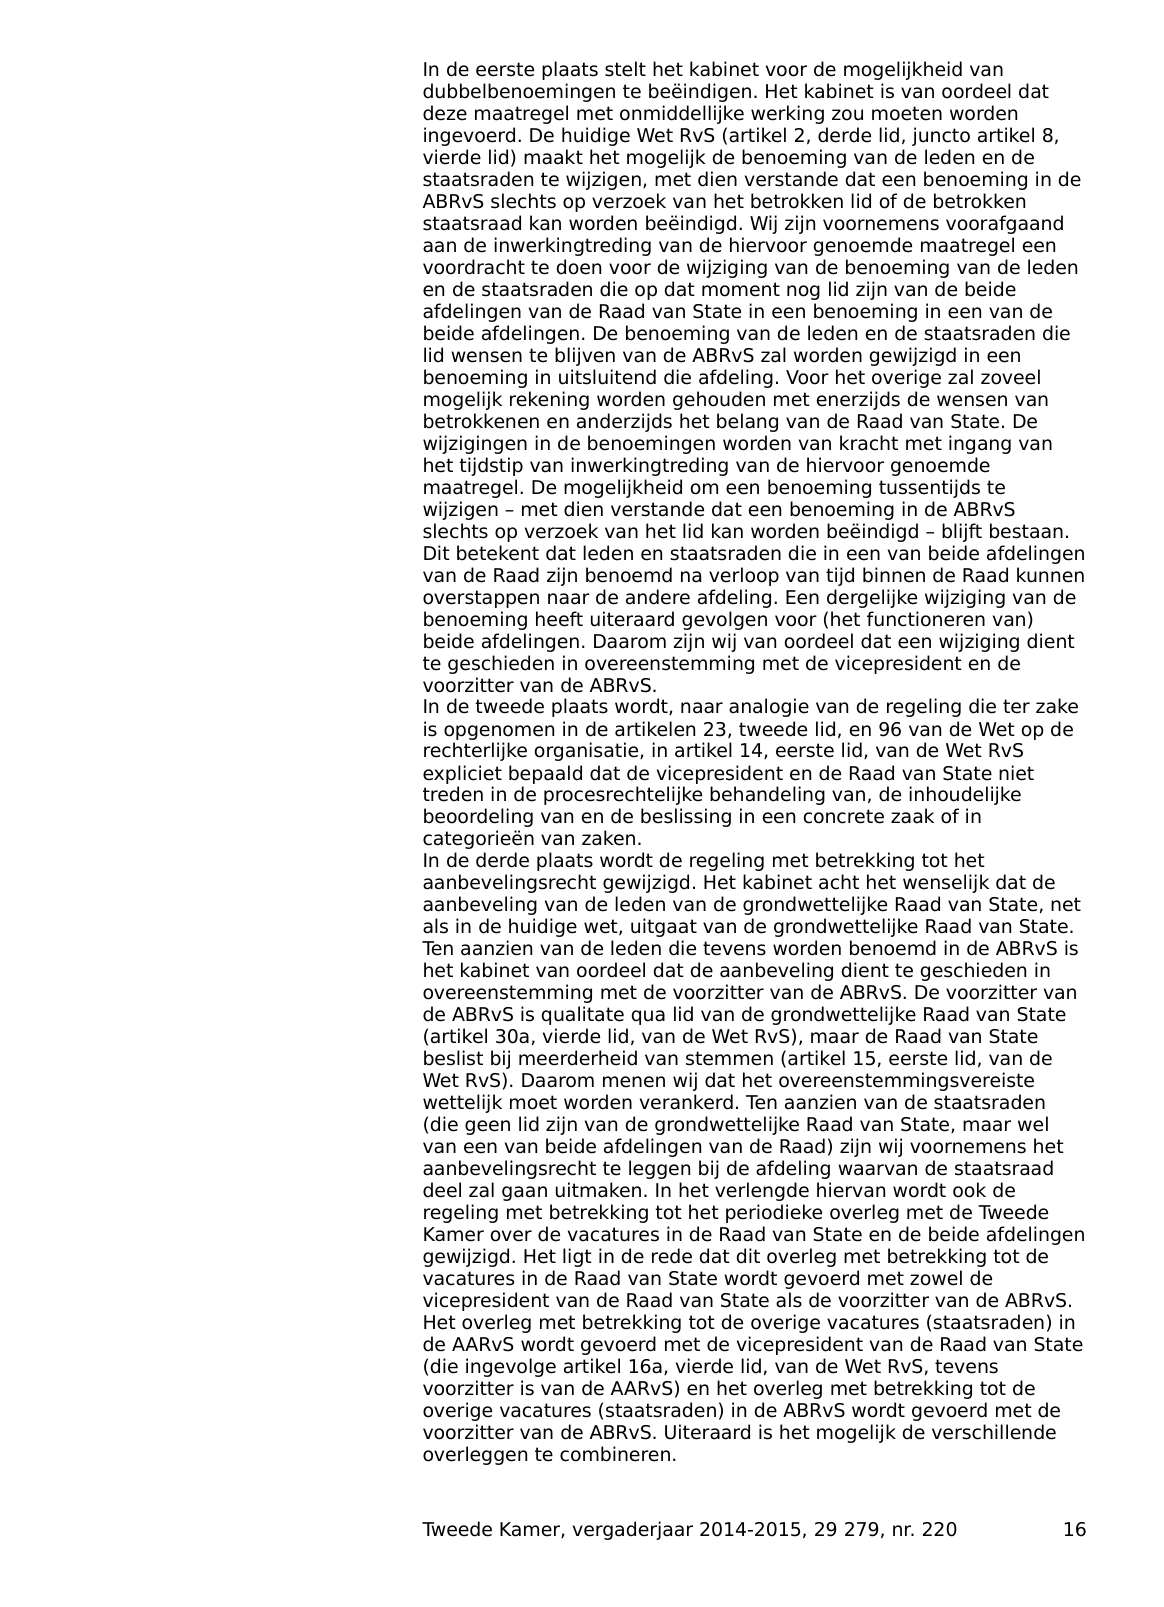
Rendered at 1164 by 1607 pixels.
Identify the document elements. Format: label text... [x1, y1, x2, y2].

text In de eerste plaats stelt het kabinet voor de mogelijkheid van dubbelbenoemingen te beëindigen. Het kabinet is van oordeel dat deze maatregel met onmiddellijke werking zou moeten worden ingevoerd. De huidige Wet RvS (artikel 2, derde lid, juncto artikel 8, vierde lid) maakt het mogelijk de benoeming van de leden en de staatsraden te wijzigen, met dien verstande dat een benoeming in de ABRvS slechts op verzoek van het betrokken lid of de betrokken staatsraad kan worden beëindigd. Wij zijn voornemens voorafgaand aan de inwerkingtreding van de hiervoor genoemde maatregel een voordracht te doen voor de wijziging van de benoeming van de leden en de staatsraden die op dat moment nog lid zijn van de beide afdelingen van de Raad van State in een benoeming in een van de beide afdelingen. De benoeming van de leden en de staatsraden die lid wensen te blijven van de ABRvS zal worden gewijzigd in een benoeming in uitsluitend die afdeling. Voor het overige zal zoveel mogelijk rekening worden gehouden met enerzijds de wensen van betrokkenen en anderzijds het belang van de Raad van State. De wijzigingen in de benoemingen worden van kracht met ingang van het tijdstip van inwerkingtreding van de hiervoor genoemde maatregel. De mogelijkheid om een benoeming tussentijds te wijzigen – met dien verstande dat een benoeming in de ABRvS slechts op verzoek van het lid kan worden beëindigd – blijft bestaan. Dit betekent dat leden en staatsraden die in een van beide afdelingen van de Raad zijn benoemd na verloop van tijd binnen de Raad kunnen overstappen naar de andere afdeling. Een dergelijke wijziging van de benoeming heeft uiteraard gevolgen voor (het functioneren van) beide afdelingen. Daarom zijn wij van oordeel dat een wijziging dient te geschieden in overeenstemming met de vicepresident en de voorzitter van de ABRvS. [422, 59, 1087, 696]
text In de derde plaats wordt de regeling met betrekking tot het aanbevelingsrecht gewijzigd. Het kabinet acht het wenselijk dat de aanbeveling van de leden van de grondwettelijke Raad van State, net als in de huidige wet, uitgaat van de grondwettelijke Raad van State. Ten aanzien van de leden die tevens worden benoemd in de ABRvS is het kabinet van oordeel dat de aanbeveling dient te geschieden in overeenstemming met de voorzitter van de ABRvS. De voorzitter van de ABRvS is qualitate qua lid van de grondwettelijke Raad van State (artikel 30a, vierde lid, van de Wet RvS), maar de Raad van State beslist bij meerderheid van stemmen (artikel 15, eerste lid, van de Wet RvS). Daarom menen wij dat het overeenstemmingsvereiste wettelijk moet worden verankerd. Ten aanzien van de staatsraden (die geen lid zijn van de grondwettelijke Raad van State, maar wel van een van beide afdelingen van de Raad) zijn wij voornemens het aanbevelingsrecht te leggen bij de afdeling waarvan de staatsraad deel zal gaan uitmaken. In het verlengde hiervan wordt ook de regeling met betrekking tot het periodieke overleg met de Tweede Kamer over de vacatures in de Raad van State en de beide afdelingen gewijzigd. Het ligt in de rede dat dit overleg met betrekking tot de vacatures in de Raad van State wordt gevoerd met zowel de vicepresident van de Raad van State als de voorzitter van de ABRvS. Het overleg met betrekking tot de overige vacatures (staatsraden) in de AARvS wordt gevoerd met de vicepresident van de Raad van State (die ingevolge artikel 16a, vierde lid, van de Wet RvS, tevens voorzitter is van de AARvS) en het overleg met betrekking tot de overige vacatures (staatsraden) in de ABRvS wordt gevoerd met de voorzitter van de ABRvS. Uiteraard is het mogelijk de verschillende overleggen te combineren. [422, 850, 1087, 1466]
text In de tweede plaats wordt, naar analogie van de regeling die ter zake is opgenomen in de artikelen 23, tweede lid, en 96 van de Wet op de rechterlijke organisatie, in artikel 14, eerste lid, van de Wet RvS expliciet bepaald dat de vicepresident en de Raad van State niet treden in de procesrechtelijke behandeling van, de inhoudelijke beoordeling van en de beslissing in een concrete zaak of in categorieën van zaken. [422, 696, 1087, 850]
